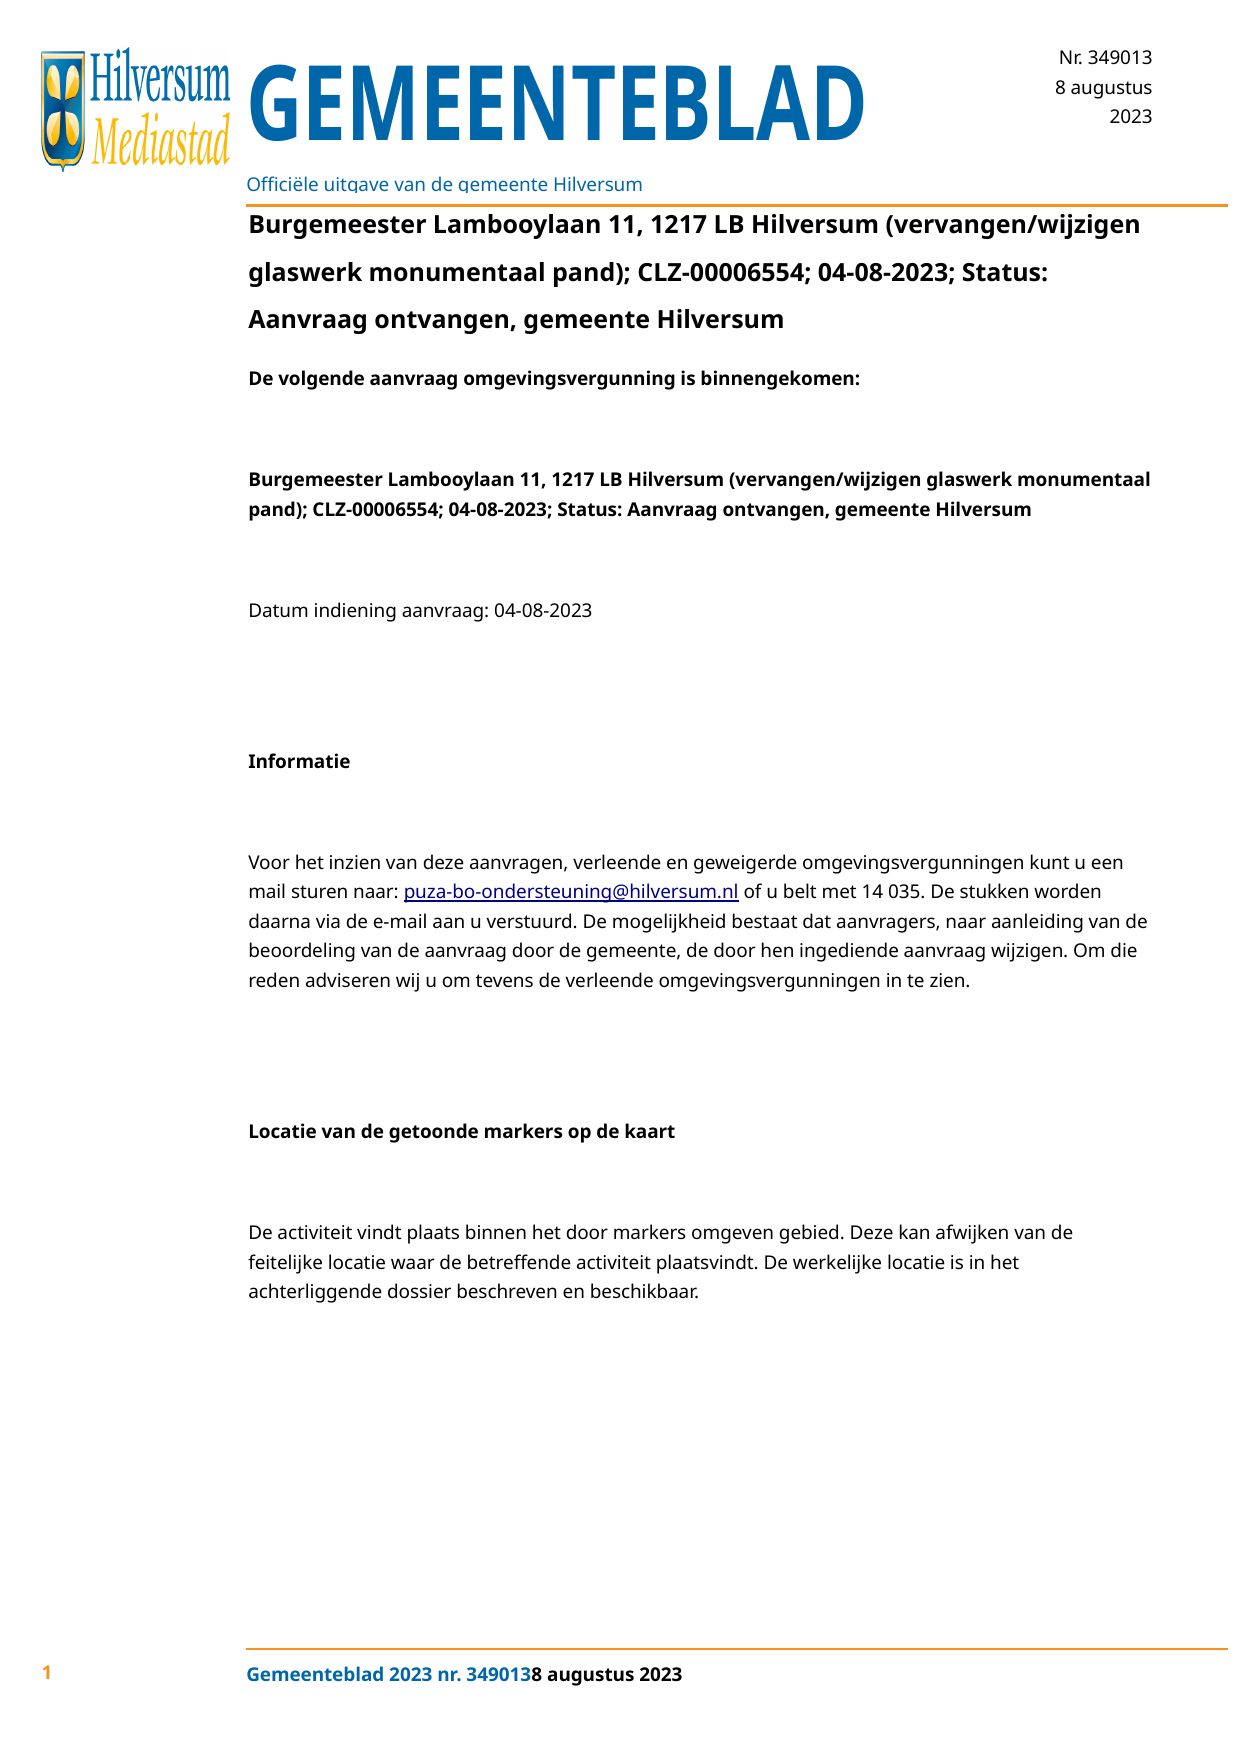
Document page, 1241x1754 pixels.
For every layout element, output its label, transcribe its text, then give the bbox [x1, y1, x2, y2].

text Voor het inzien van deze aanvragen, verleende en geweigerde omgevingsvergunningen kunt u een mail sturen naar: puza-bo-ondersteuning@hilversum.nl of u belt met 14 035. De stukken worden daarna via de e-mail aan u verstuurd. De mogelijkheid bestaat dat aanvragers, naar aanleiding van de beoordeling van de aanvraag door de gemeente, de door hen ingediende aanvraag wijzigen. Om die reden adviseren wij u om tevens de verleende omgevingsvergunningen in te zien. [248, 849, 1152, 993]
text De activiteit vindt plaats binnen het door markers omgeven gebied. Deze kan afwijken van de feitelijke locatie waar de betreffende activiteit plaatsvindt. De werkelijke locatie is in het achterliggende dossier beschreven en beschikbaar. [248, 1219, 1152, 1304]
text Informatie [248, 748, 1152, 774]
text Locatie van de getoonde markers op de kaart [248, 1118, 1152, 1144]
text De volgende aanvraag omgevingsvergunning is binnengekomen: [248, 366, 1152, 391]
picture [41, 47, 231, 172]
text Datum indiening aanvraag: 04-08-2023 [248, 597, 1152, 622]
text Burgemeester Lambooylaan 11, 1217 LB Hilversum (vervangen/wijzigen glaswerk monumentaal pand); CLZ-00006554; 04-08-2023; Status: Aanvraag ontvangen, gemeente Hilversum [248, 466, 1152, 522]
text Burgemeester Lambooylaan 11, 1217 LB Hilversum (vervangen/wijzigen glaswerk monumentaal pand); CLZ-00006554; 04-08-2023; Status: Aanvraag ontvangen, gemeente Hilversum [248, 207, 1152, 336]
